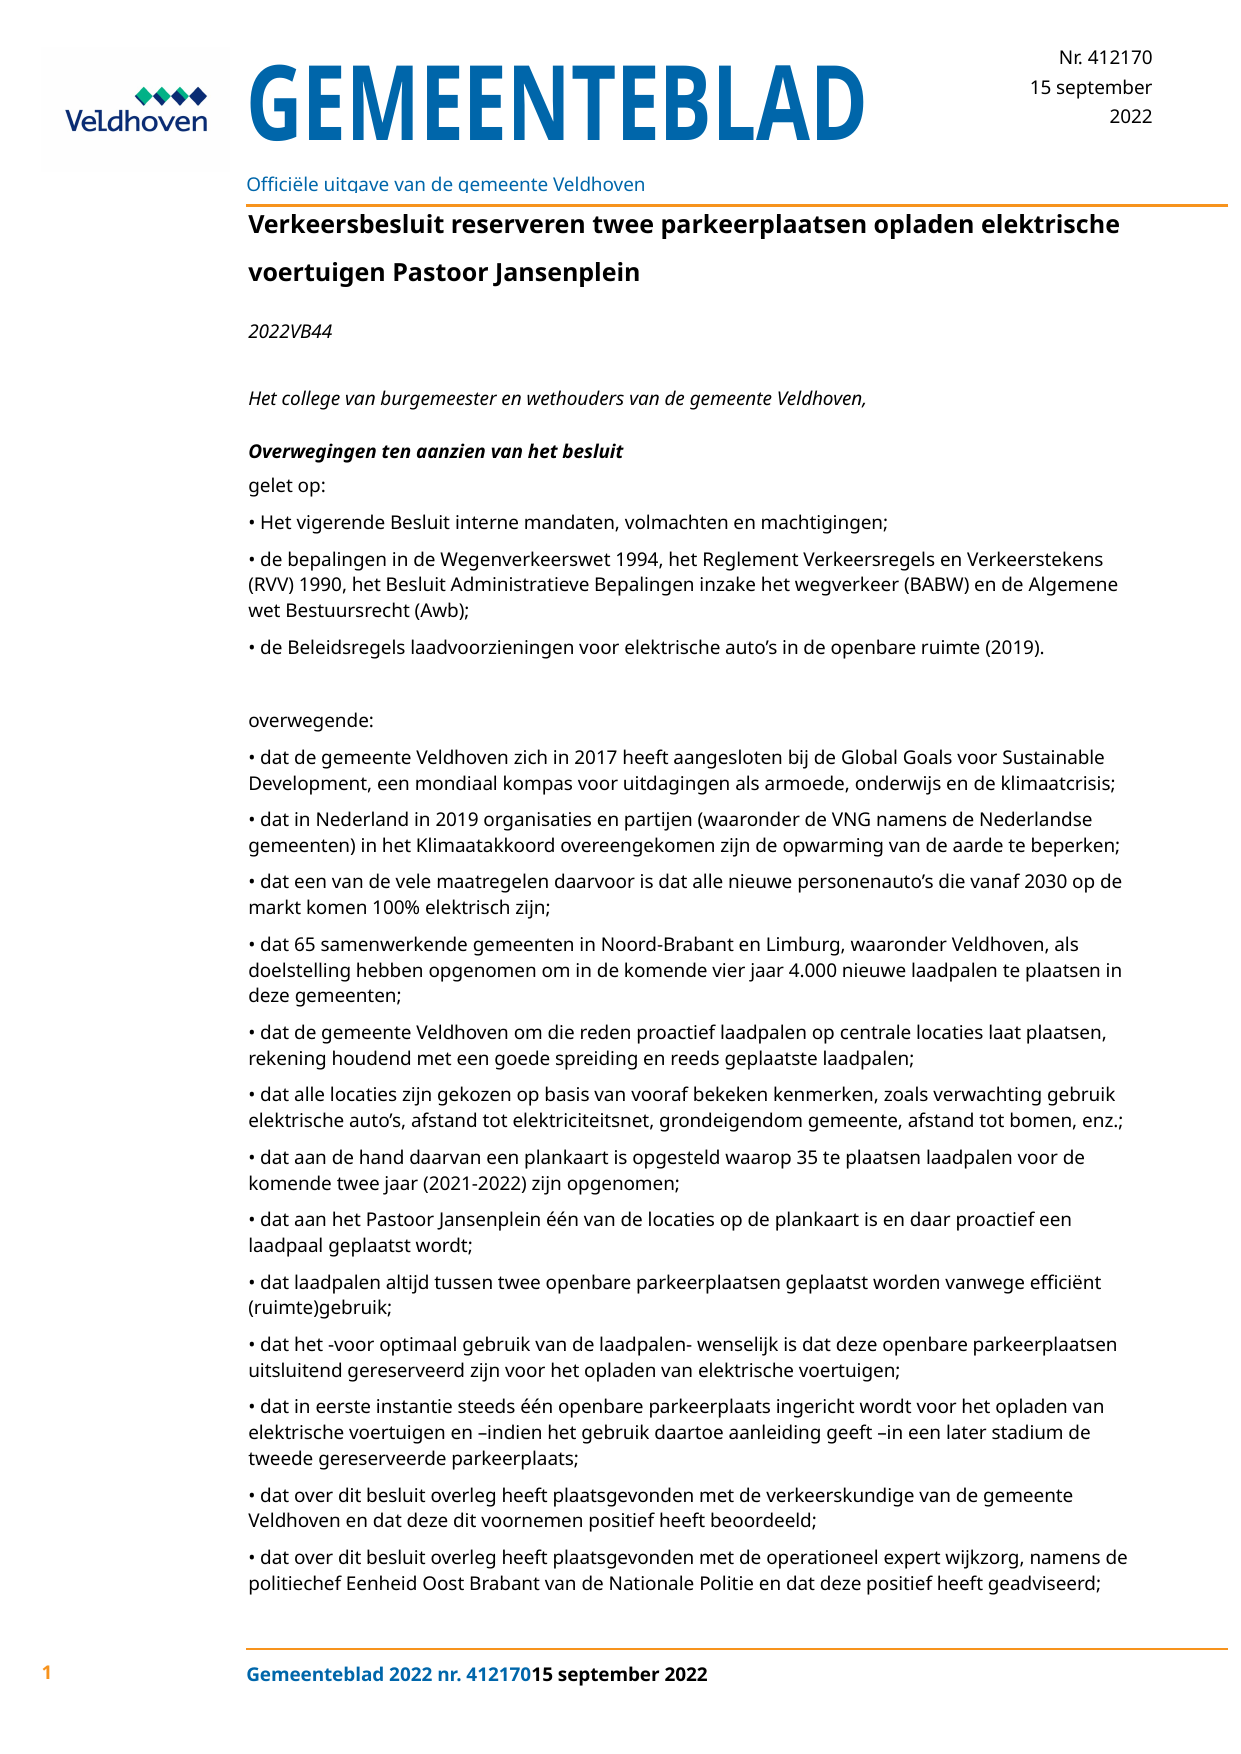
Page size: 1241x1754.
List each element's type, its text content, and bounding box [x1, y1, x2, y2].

text • dat de gemeente Veldhoven om die reden proactief laadpalen op centrale locaties laat plaatsen, rekening houdend met een goede spreiding en reeds geplaatste laadpalen; [248, 1019, 1152, 1071]
text • de Beleidsregels laadvoorzieningen voor elektrische auto’s in de openbare ruimte (2019). [248, 634, 1152, 660]
text gelet op: [248, 472, 1152, 498]
text • dat een van de vele maatregelen daarvoor is dat alle nieuwe personenauto’s die vanaf 2030 op de markt komen 100% elektrisch zijn; [248, 869, 1152, 920]
picture [41, 47, 231, 172]
text Verkeersbesluit reserveren twee parkeerplaatsen opladen elektrische voertuigen Pastoor Jansenplein [248, 207, 1152, 288]
text • Het vigerende Besluit interne mandaten, volmachten en machtigingen; [248, 509, 1152, 535]
text • de bepalingen in de Wegenverkeerswet 1994, het Reglement Verkeersregels en Verkeerstekens (RVV) 1990, het Besluit Administratieve Bepalingen inzake het wegverkeer (BABW) en de Algemene wet Bestuursrecht (Awb); [248, 546, 1152, 623]
text Het college van burgemeester en wethouders van de gemeente Veldhoven, [248, 386, 1152, 411]
text • dat aan de hand daarvan een plankaart is opgesteld waarop 35 te plaatsen laadpalen voor de komende twee jaar (2021-2022) zijn opgenomen; [248, 1144, 1152, 1196]
text • dat in Nederland in 2019 organisaties en partijen (waaronder de VNG namens de Nederlandse gemeenten) in het Klimaatakkoord overeengekomen zijn de opwarming van de aarde te beperken; [248, 806, 1152, 858]
text • dat de gemeente Veldhoven zich in 2017 heeft aangesloten bij de Global Goals voor Sustainable Development, een mondiaal kompas voor uitdagingen als armoede, onderwijs en de klimaatcrisis; [248, 744, 1152, 795]
text • dat in eerste instantie steeds één openbare parkeerplaats ingericht wordt voor het opladen van elektrische voertuigen en –indien het gebruik daartoe aanleiding geeft –in een later stadium de tweede gereserveerde parkeerplaats; [248, 1394, 1152, 1471]
text • dat alle locaties zijn gekozen op basis van vooraf bekeken kenmerken, zoals verwachting gebruik elektrische auto’s, afstand tot elektriciteitsnet, grondeigendom gemeente, afstand tot bomen, enz.; [248, 1082, 1152, 1133]
text overwegende: [248, 707, 1152, 733]
text • dat over dit besluit overleg heeft plaatsgevonden met de verkeerskundige van de gemeente Veldhoven en dat deze dit voornemen positief heeft beoordeeld; [248, 1482, 1152, 1533]
text • dat het -voor optimaal gebruik van de laadpalen- wenselijk is dat deze openbare parkeerplaatsen uitsluitend gereserveerd zijn voor het opladen van elektrische voertuigen; [248, 1331, 1152, 1383]
text 2022VB44 [248, 318, 1152, 344]
text Overwegingen ten aanzien van het besluit [248, 438, 1152, 464]
text • dat laadpalen altijd tussen twee openbare parkeerplaatsen geplaatst worden vanwege efficiënt (ruimte)gebruik; [248, 1269, 1152, 1320]
text • dat aan het Pastoor Jansenplein één van de locaties op de plankaart is en daar proactief een laadpaal geplaatst wordt; [248, 1206, 1152, 1258]
text • dat 65 samenwerkende gemeenten in Noord-Brabant en Limburg, waaronder Veldhoven, als doelstelling hebben opgenomen om in de komende vier jaar 4.000 nieuwe laadpalen te plaatsen in deze gemeenten; [248, 931, 1152, 1008]
text • dat over dit besluit overleg heeft plaatsgevonden met de operationeel expert wijkzorg, namens de politiechef Eenheid Oost Brabant van de Nationale Politie en dat deze positief heeft geadviseerd; [248, 1544, 1152, 1596]
